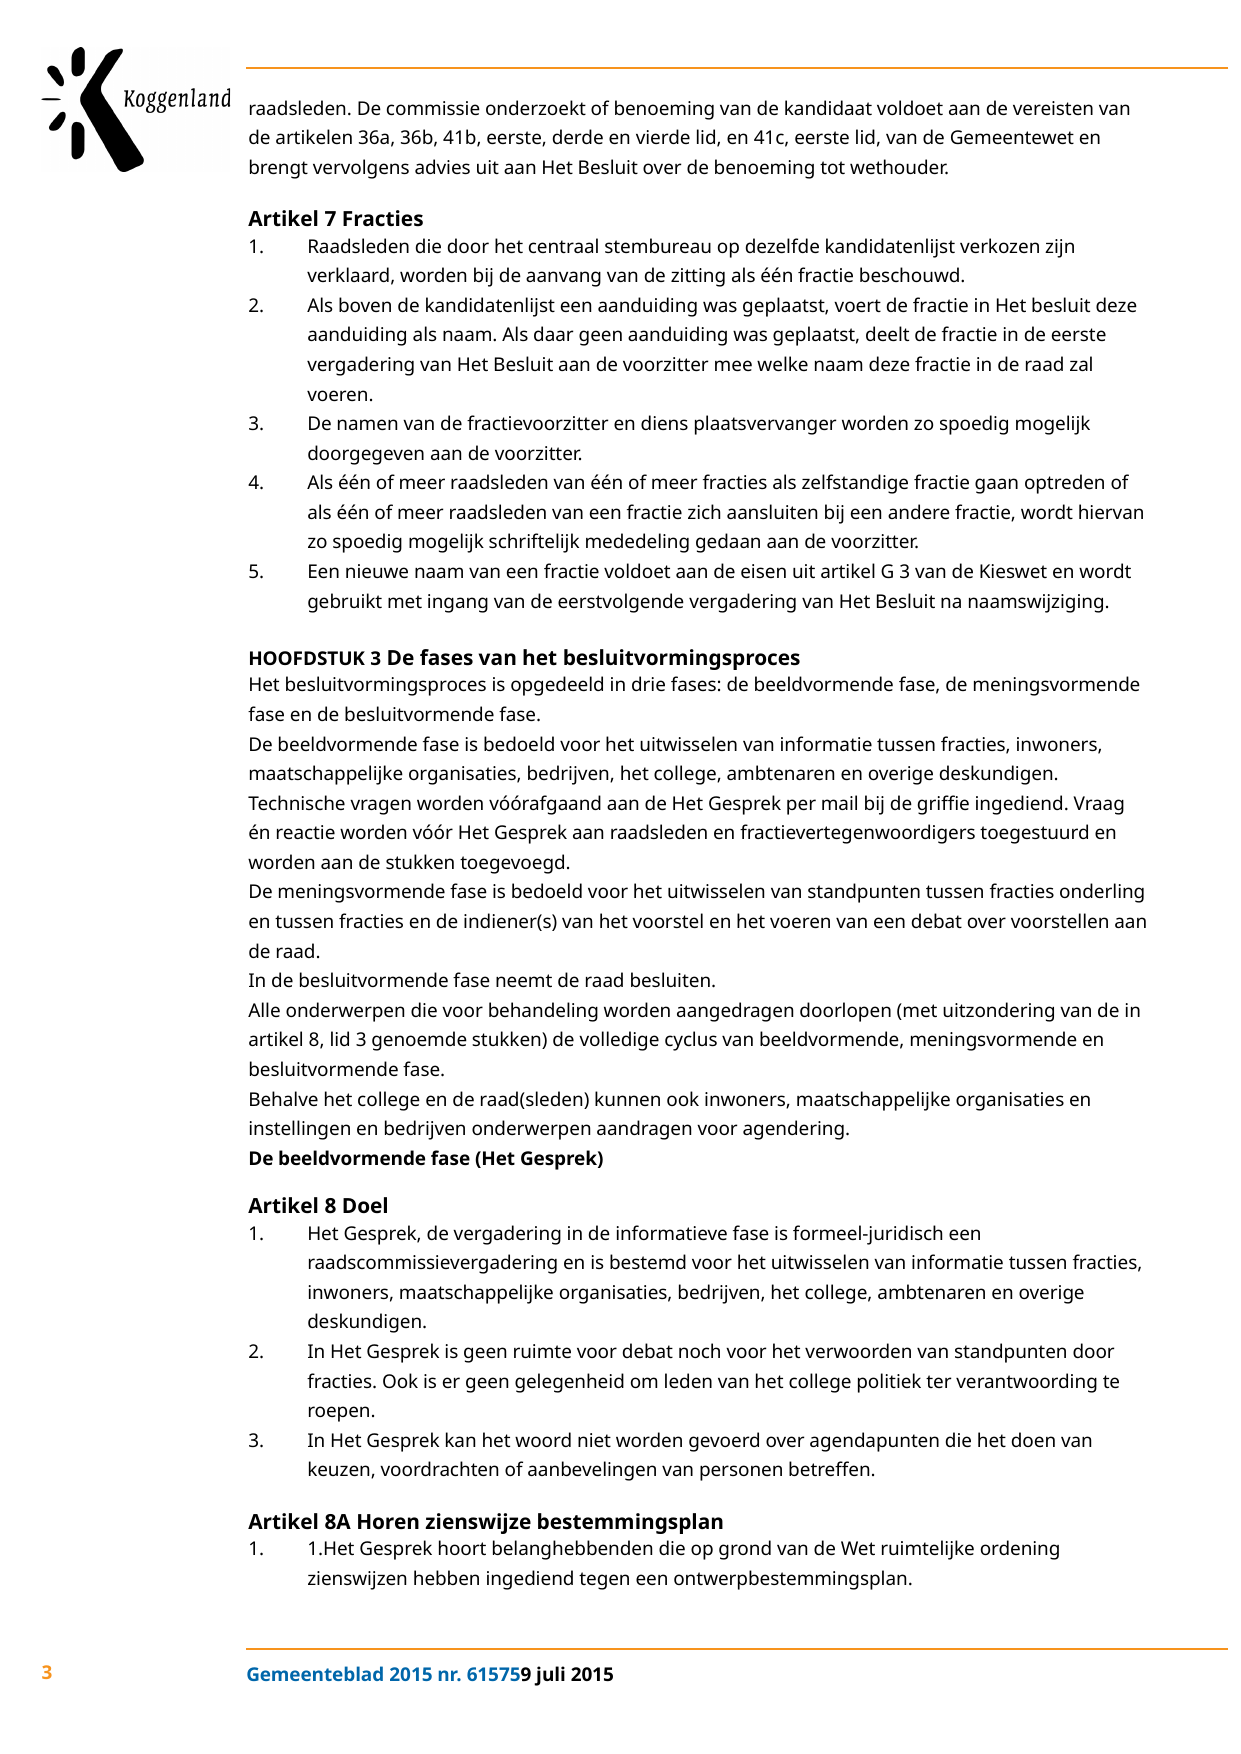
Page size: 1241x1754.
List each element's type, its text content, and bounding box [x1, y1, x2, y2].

list De namen van de fractievoorzitter en diens plaatsvervanger worden zo spoedig mogelijk doorgegeven aan de voorzitter. [248, 410, 1152, 466]
text Alle onderwerpen die voor behandeling worden aangedragen doorlopen (met uitzondering van de in artikel 8, lid 3 genoemde stukken) de volledige cyclus van beeldvormende, meningsvormende en besluitvormende fase. [248, 997, 1152, 1082]
list Als één of meer raadsleden van één of meer fracties als zelfstandige fractie gaan optreden of als één of meer raadsleden van een fractie zich aansluiten bij een andere fractie, wordt hiervan zo spoedig mogelijk schriftelijk mededeling gedaan aan de voorzitter. [248, 469, 1152, 554]
picture [41, 47, 231, 172]
list In Het Gesprek kan het woord niet worden gevoerd over agendapunten die het doen van keuzen, voordrachten of aanbevelingen van personen betreffen. [248, 1427, 1152, 1482]
text In de besluitvormende fase neemt de raad besluiten. [248, 967, 1152, 993]
text Het besluitvormingsproces is opgedeeld in drie fases: de beeldvormende fase, de meningsvormende fase en de besluitvormende fase. [248, 672, 1152, 727]
text Behalve het college en de raad(sleden) kunnen ook inwoners, maatschappelijke organisaties en instellingen en bedrijven onderwerpen aandragen voor agendering. [248, 1086, 1152, 1141]
text Artikel 8A Horen zienswijze bestemmingsplan [248, 1507, 1152, 1535]
text raadsleden. De commissie onderzoekt of benoeming van de kandidaat voldoet aan de vereisten van de artikelen 36a, 36b, 41b, eerste, derde en vierde lid, en 41c, eerste lid, van de Gemeentewet en brengt vervolgens advies uit aan Het Besluit over de benoeming tot wethouder. [248, 95, 1152, 180]
text De meningsvormende fase is bedoeld voor het uitwisselen van standpunten tussen fracties onderling en tussen fracties en de indiener(s) van het voorstel en het voeren van een debat over voorstellen aan de raad. [248, 879, 1152, 963]
text Artikel 8 Doel [248, 1191, 1152, 1220]
list Een nieuwe naam van een fractie voldoet aan de eisen uit artikel G 3 van de Kieswet en wordt gebruikt met ingang van de eerstvolgende vergadering van Het Besluit na naamswijziging. [248, 558, 1152, 613]
text De beeldvormende fase (Het Gesprek) [248, 1145, 1152, 1171]
list 1.Het Gesprek hoort belanghebbenden die op grond van de Wet ruimtelijke ordening zienswijzen hebben ingediend tegen een ontwerpbestemmingsplan. [248, 1535, 1152, 1591]
list Het Gesprek, de vergadering in de informatieve fase is formeel-juridisch een raadscommissievergadering en is bestemd voor het uitwisselen van informatie tussen fracties, inwoners, maatschappelijke organisaties, bedrijven, het college, ambtenaren en overige deskundigen. [248, 1220, 1152, 1334]
text De beeldvormende fase is bedoeld voor het uitwisselen van informatie tussen fracties, inwoners, maatschappelijke organisaties, bedrijven, het college, ambtenaren en overige deskundigen. Technische vragen worden vóórafgaand aan de Het Gesprek per mail bij de griffie ingediend. Vraag én reactie worden vóór Het Gesprek aan raadsleden en fractievertegenwoordigers toegestuurd en worden aan de stukken toegevoegd. [248, 731, 1152, 875]
list Als boven de kandidatenlijst een aanduiding was geplaatst, voert de fractie in Het besluit deze aanduiding als naam. Als daar geen aanduiding was geplaatst, deelt de fractie in de eerste vergadering van Het Besluit aan de voorzitter mee welke naam deze fractie in de raad zal voeren. [248, 292, 1152, 406]
text HOOFDSTUK 3 De fases van het besluitvormingsproces [248, 643, 1152, 672]
list In Het Gesprek is geen ruimte voor debat noch voor het verwoorden van standpunten door fracties. Ook is er geen gelegenheid om leden van het college politiek ter verantwoording te roepen. [248, 1338, 1152, 1423]
list Raadsleden die door het centraal stembureau op dezelfde kandidatenlijst verkozen zijn verklaard, worden bij de aanvang van de zitting als één fractie beschouwd. [248, 233, 1152, 288]
text Artikel 7 Fracties [248, 204, 1152, 233]
